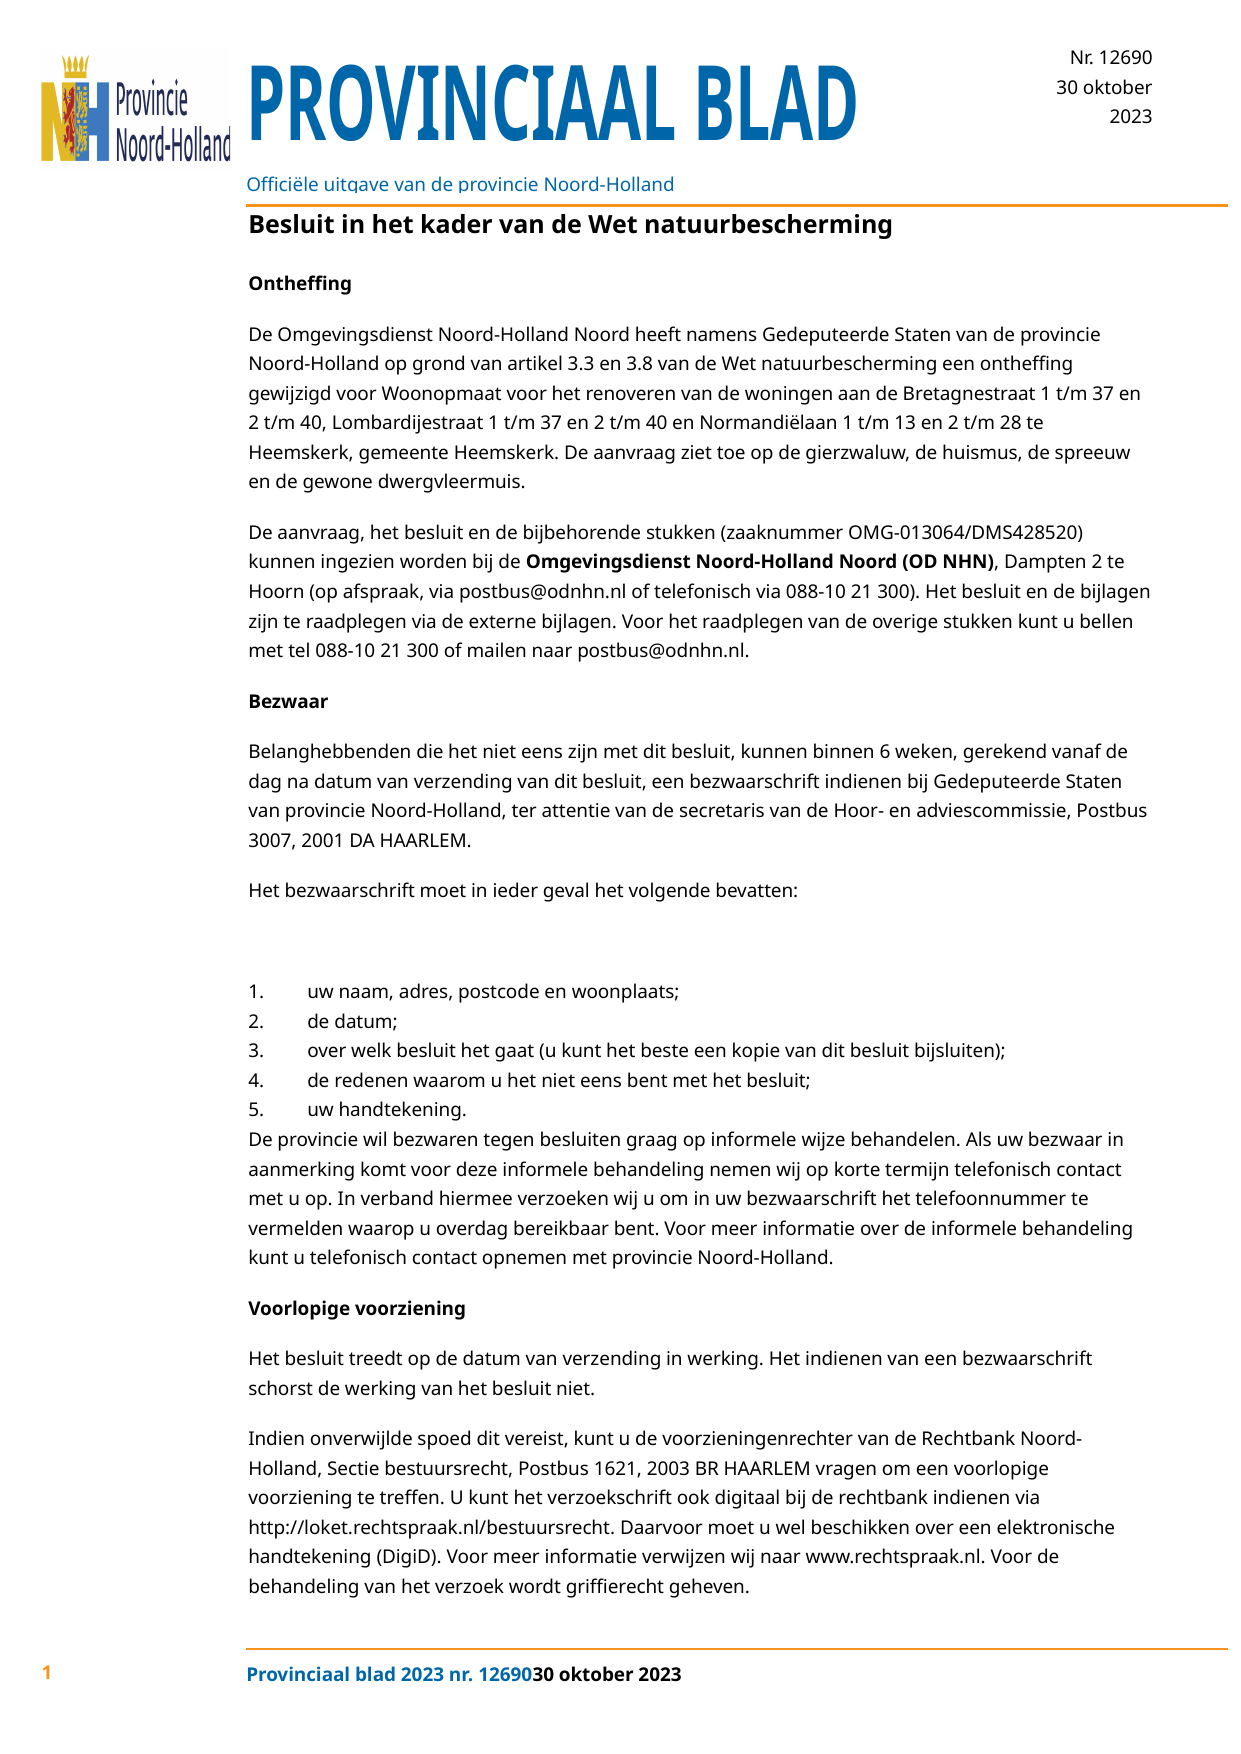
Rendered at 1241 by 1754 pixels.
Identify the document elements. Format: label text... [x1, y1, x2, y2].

list uw handtekening. [248, 1097, 1152, 1122]
text Het bezwaarschrift moet in ieder geval het volgende bevatten: [248, 877, 1152, 903]
picture [41, 47, 231, 172]
list de datum; [248, 1008, 1152, 1033]
text Besluit in het kader van de Wet natuurbescherming [248, 207, 1152, 241]
list over welk besluit het gaat (u kunt het beste een kopie van dit besluit bijsluiten); [248, 1037, 1152, 1063]
text Voorlopige voorziening [248, 1295, 1152, 1321]
text Indien onverwijlde spoed dit vereist, kunt u de voorzieningenrechter van de Rechtbank Noord-Holland, Sectie bestuursrecht, Postbus 1621, 2003 BR HAARLEM vragen om een voorlopige voorziening te treffen. U kunt het verzoekschrift ook digitaal bij de rechtbank indienen via http://loket.rechtspraak.nl/bestuursrecht. Daarvoor moet u wel beschikken over een elektronische handtekening (DigiD). Voor meer informatie verwijzen wij naar www.rechtspraak.nl. Voor de behandeling van het verzoek wordt griffierecht geheven. [248, 1425, 1152, 1599]
list uw naam, adres, postcode en woonplaats; [248, 978, 1152, 1004]
text Bezwaar [248, 688, 1152, 713]
text Belanghebbenden die het niet eens zijn met dit besluit, kunnen binnen 6 weken, gerekend vanaf de dag na datum van verzending van dit besluit, een bezwaarschrift indienen bij Gedeputeerde Staten van provincie Noord-Holland, ter attentie van de secretaris van de Hoor- en adviescommissie, Postbus 3007, 2001 DA HAARLEM. [248, 738, 1152, 853]
text Ontheffing [248, 270, 1152, 296]
text De Omgevingsdienst Noord-Holland Noord heeft namens Gedeputeerde Staten van de provincie Noord-Holland op grond van artikel 3.3 en 3.8 van de Wet natuurbescherming een ontheffing gewijzigd voor Woonopmaat voor het renoveren van de woningen aan de Bretagnestraat 1 t/m 37 en 2 t/m 40, Lombardijestraat 1 t/m 37 en 2 t/m 40 en Normandiëlaan 1 t/m 13 en 2 t/m 28 te Heemskerk, gemeente Heemskerk. De aanvraag ziet toe op de gierzwaluw, de huismus, de spreeuw en de gewone dwergvleermuis. [248, 321, 1152, 494]
text De provincie wil bezwaren tegen besluiten graag op informele wijze behandelen. Als uw bezwaar in aanmerking komt voor deze informele behandeling nemen wij op korte termijn telefonisch contact met u op. In verband hiermee verzoeken wij u om in uw bezwaarschrift het telefoonnummer te vermelden waarop u overdag bereikbaar bent. Voor meer informatie over de informele behandeling kunt u telefonisch contact opnemen met provincie Noord-Holland. [248, 1126, 1152, 1270]
list de redenen waarom u het niet eens bent met het besluit; [248, 1067, 1152, 1093]
text De aanvraag, het besluit en de bijbehorende stukken (zaaknummer OMG-013064/DMS428520) kunnen ingezien worden bij de Omgevingsdienst Noord-Holland Noord (OD NHN), Dampten 2 te Hoorn (op afspraak, via postbus@odnhn.nl of telefonisch via 088-10 21 300). Het besluit en de bijlagen zijn te raadplegen via de externe bijlagen. Voor het raadplegen van de overige stukken kunt u bellen met tel 088-10 21 300 of mailen naar postbus@odnhn.nl. [248, 519, 1152, 663]
text Het besluit treedt op de datum van verzending in werking. Het indienen van een bezwaarschrift schorst de werking van het besluit niet. [248, 1345, 1152, 1401]
